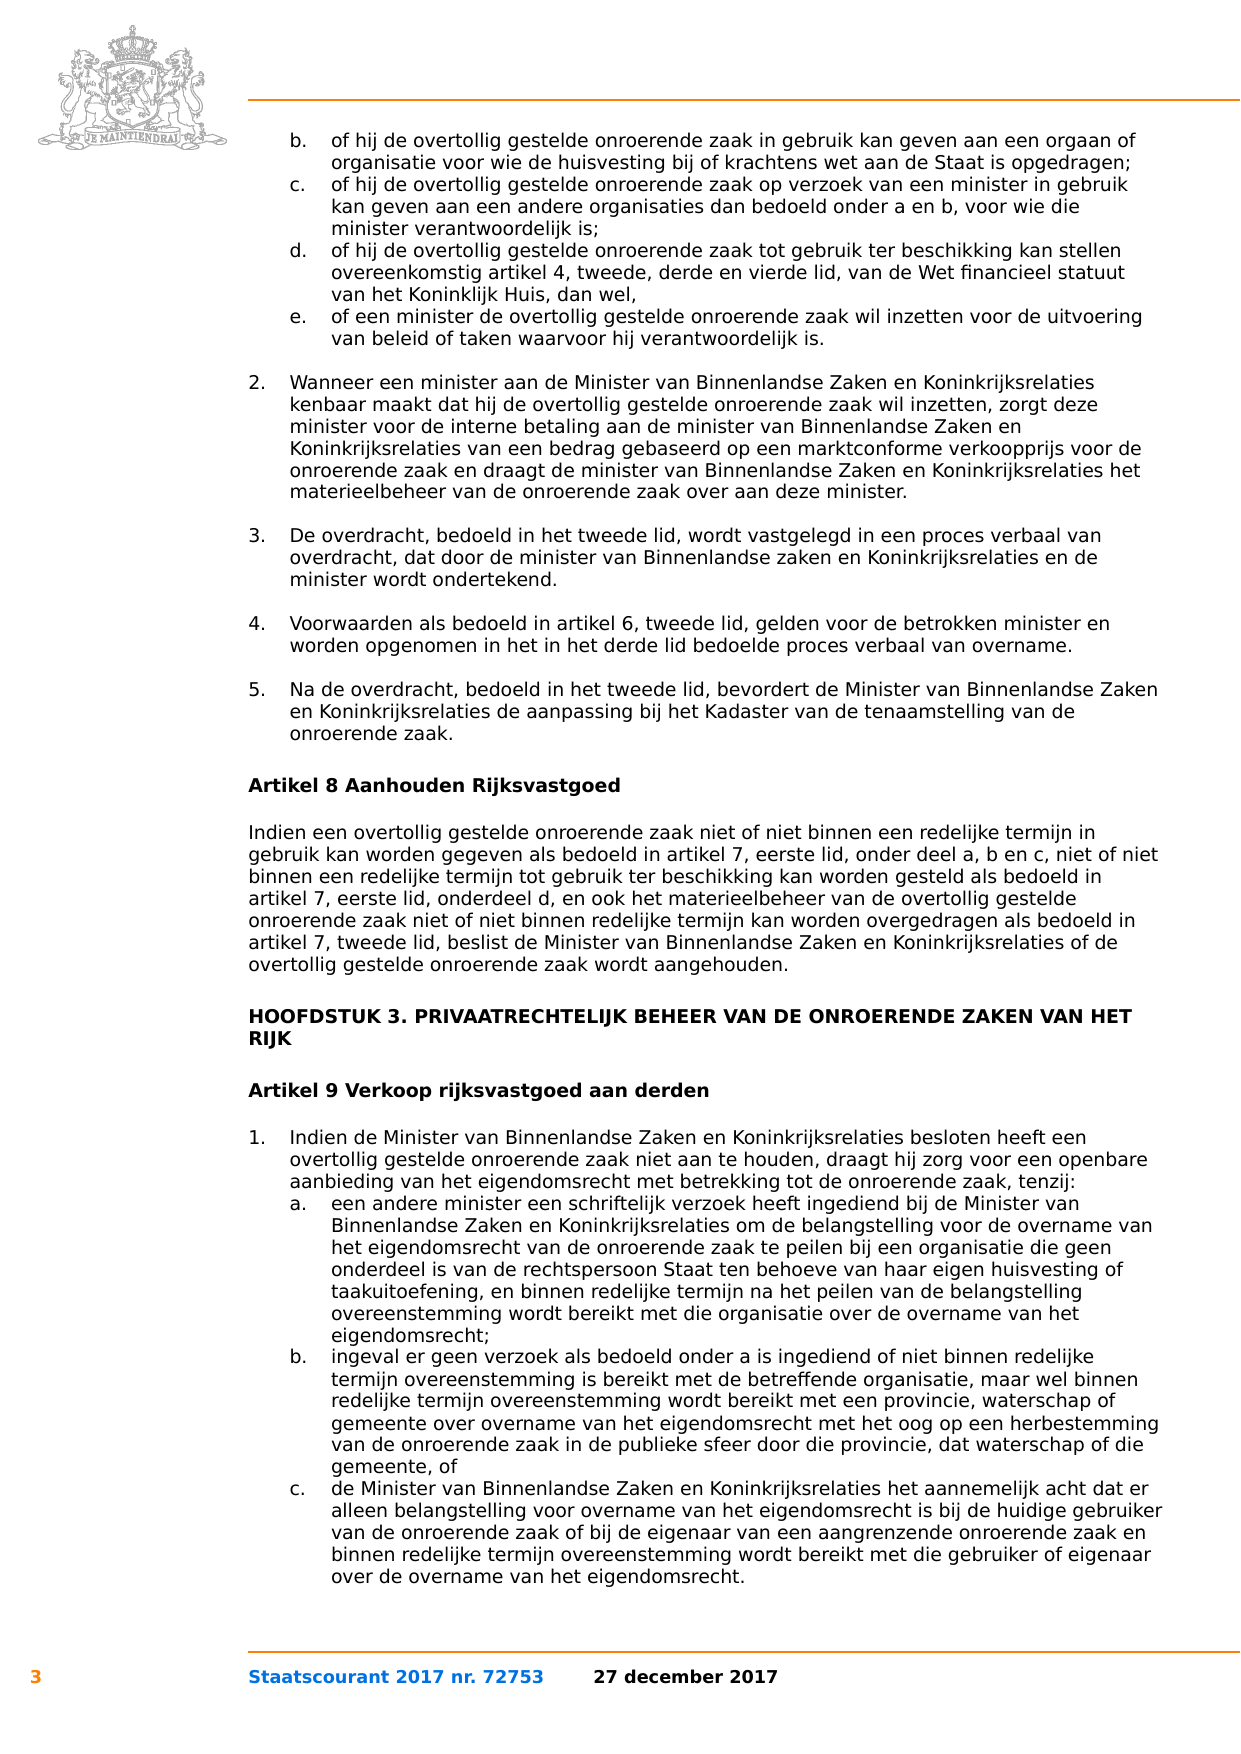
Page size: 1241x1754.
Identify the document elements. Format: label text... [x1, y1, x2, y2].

subtitle HOOFDSTUK 3. PRIVAATRECHTELIJK BEHEER VAN DE ONROERENDE ZAKEN VAN HET RIJK [248, 1006, 1163, 1050]
text 5. Na de overdracht, bedoeld in het tweede lid, bevordert de Minister van Binnenlandse Zaken en Koninkrijksrelaties de aanpassing bij het Kadaster van de tenaamstelling van de onroerende zaak. [248, 679, 1163, 745]
text b. of hij de overtollig gestelde onroerende zaak in gebruik kan geven aan een orgaan of organisatie voor wie de huisvesting bij of krachtens wet aan de Staat is opgedragen; [289, 130, 1163, 174]
subtitle Artikel 9 Verkoop rijksvastgoed aan derden [248, 1080, 1163, 1102]
text 4. Voorwaarden als bedoeld in artikel 6, tweede lid, gelden voor de betrokken minister en worden opgenomen in het in het derde lid bedoelde proces verbaal van overname. [248, 613, 1163, 657]
text 3. De overdracht, bedoeld in het tweede lid, wordt vastgelegd in een proces verbaal van overdracht, dat door de minister van Binnenlandse zaken en Koninkrijksrelaties en de minister wordt ondertekend. [248, 525, 1163, 591]
text c. of hij de overtollig gestelde onroerende zaak op verzoek van een minister in gebruik kan geven aan een andere organisaties dan bedoeld onder a en b, voor wie die minister verantwoordelijk is; [289, 174, 1163, 240]
text b. ingeval er geen verzoek als bedoeld onder a is ingediend of niet binnen redelijke termijn overeenstemming is bereikt met de betreffende organisatie, maar wel binnen redelijke termijn overeenstemming wordt bereikt met een provincie, waterschap of gemeente over overname van het eigendomsrecht met het oog op een herbestemming van de onroerende zaak in de publieke sfeer door die provincie, dat waterschap of die gemeente, of [289, 1346, 1163, 1478]
picture [38, 25, 227, 150]
text a. een andere minister een schriftelijk verzoek heeft ingediend bij de Minister van Binnenlandse Zaken en Koninkrijksrelaties om de belangstelling voor de overname van het eigendomsrecht van de onroerende zaak te peilen bij een organisatie die geen onderdeel is van de rechtspersoon Staat ten behoeve van haar eigen huisvesting of taakuitoefening, en binnen redelijke termijn na het peilen van de belangstelling overeenstemming wordt bereikt met die organisatie over de overname van het eigendomsrecht; [289, 1193, 1163, 1346]
subtitle Artikel 8 Aanhouden Rijksvastgoed [248, 775, 1163, 797]
text e. of een minister de overtollig gestelde onroerende zaak wil inzetten voor de uitvoering van beleid of taken waarvoor hij verantwoordelijk is. [289, 306, 1163, 350]
text 2. Wanneer een minister aan de Minister van Binnenlandse Zaken en Koninkrijksrelaties kenbaar maakt dat hij de overtollig gestelde onroerende zaak wil inzetten, zorgt deze minister voor de interne betaling aan de minister van Binnenlandse Zaken en Koninkrijksrelaties van een bedrag gebaseerd op een marktconforme verkoopprijs voor de onroerende zaak en draagt de minister van Binnenlandse Zaken en Koninkrijksrelaties het materieelbeheer van de onroerende zaak over aan deze minister. [248, 372, 1163, 503]
text d. of hij de overtollig gestelde onroerende zaak tot gebruik ter beschikking kan stellen overeenkomstig artikel 4, tweede, derde en vierde lid, van de Wet financieel statuut van het Koninklijk Huis, dan wel, [289, 240, 1163, 306]
text Indien een overtollig gestelde onroerende zaak niet of niet binnen een redelijke termijn in gebruik kan worden gegeven als bedoeld in artikel 7, eerste lid, onder deel a, b en c, niet of niet binnen een redelijke termijn tot gebruik ter beschikking kan worden gesteld als bedoeld in artikel 7, eerste lid, onderdeel d, en ook het materieelbeheer van de overtollig gestelde onroerende zaak niet of niet binnen redelijke termijn kan worden overgedragen als bedoeld in artikel 7, tweede lid, beslist de Minister van Binnenlandse Zaken en Koninkrijksrelaties of de overtollig gestelde onroerende zaak wordt aangehouden. [248, 822, 1163, 976]
text 1. Indien de Minister van Binnenlandse Zaken en Koninkrijksrelaties besloten heeft een overtollig gestelde onroerende zaak niet aan te houden, draagt hij zorg voor een openbare aanbieding van het eigendomsrecht met betrekking tot de onroerende zaak, tenzij: [248, 1127, 1163, 1193]
text c. de Minister van Binnenlandse Zaken en Koninkrijksrelaties het aannemelijk acht dat er alleen belangstelling voor overname van het eigendomsrecht is bij de huidige gebruiker van de onroerende zaak of bij de eigenaar van een aangrenzende onroerende zaak en binnen redelijke termijn overeenstemming wordt bereikt met die gebruiker of eigenaar over de overname van het eigendomsrecht. [289, 1478, 1163, 1588]
